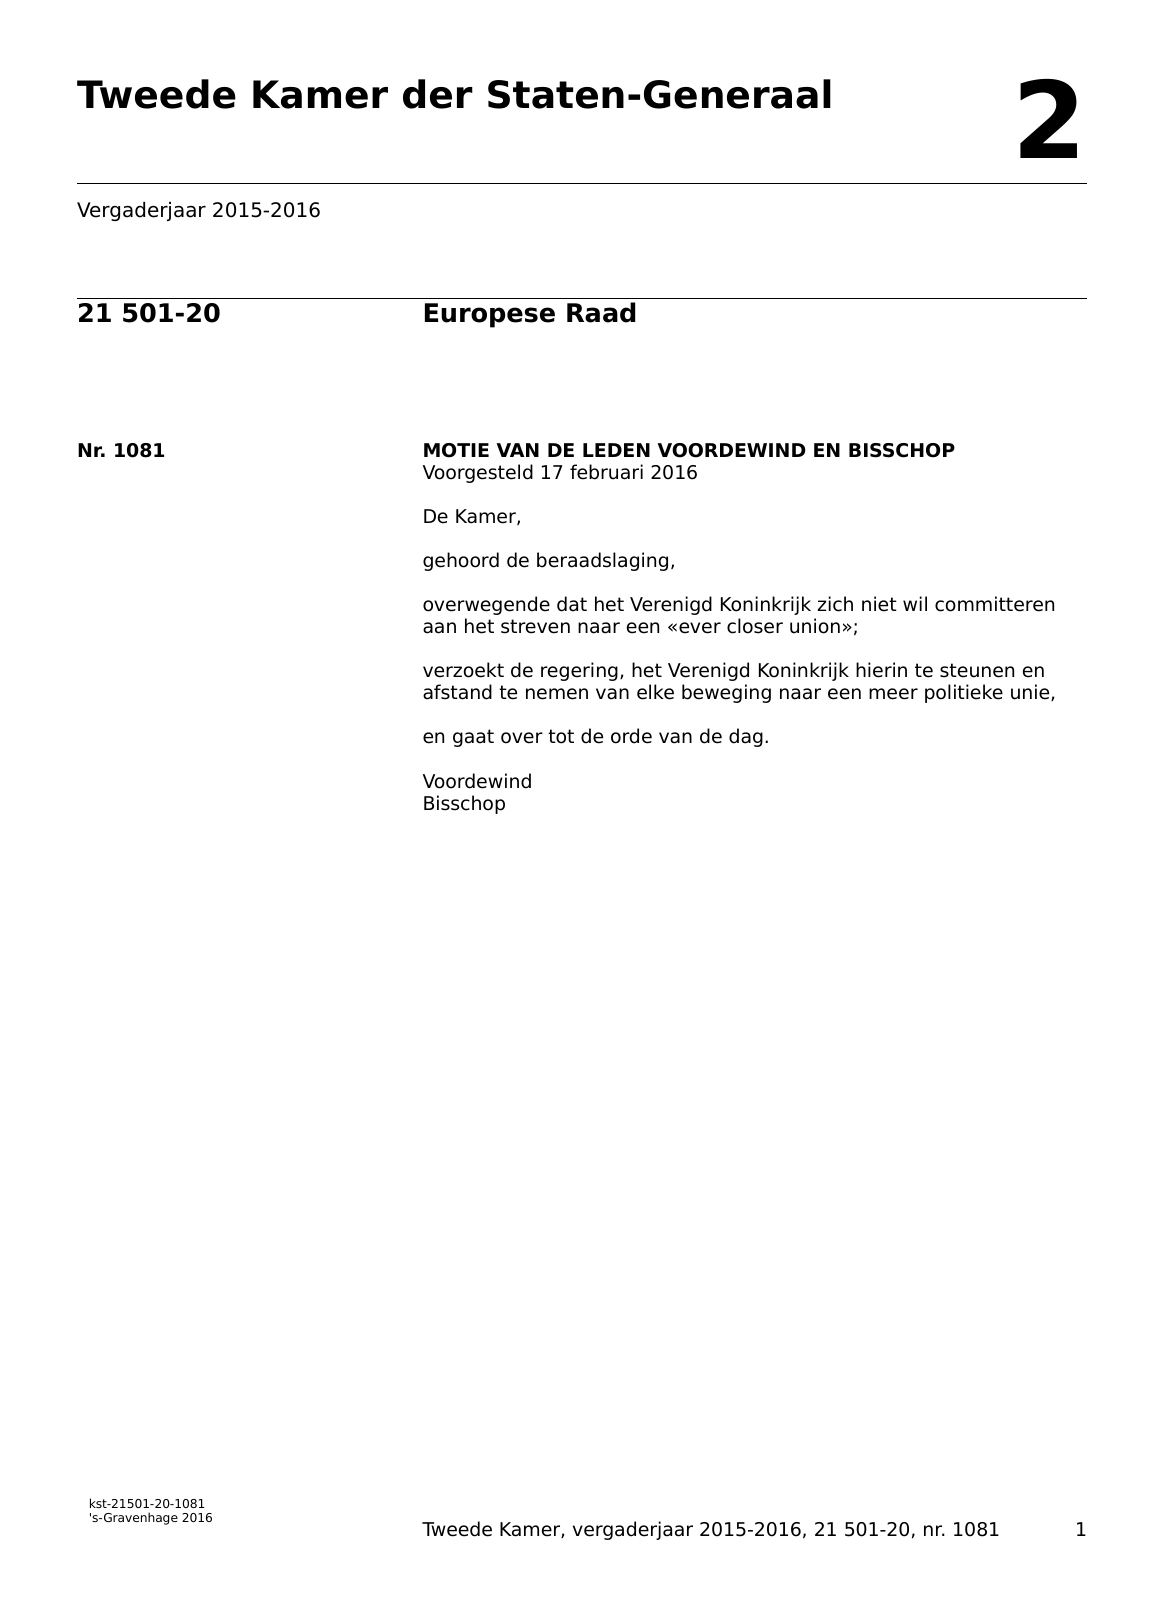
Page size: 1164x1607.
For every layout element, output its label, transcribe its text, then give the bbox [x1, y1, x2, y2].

text Voorgesteld 17 februari 2016 [422, 462, 1087, 484]
text Voordewind [422, 771, 1087, 793]
table_header 2 [886, 59, 1087, 183]
subtitle Nr. 1081 MOTIE VAN DE LEDEN VOORDEWIND EN BISSCHOP [77, 440, 1087, 462]
text en gaat over tot de orde van de dag. [422, 726, 1087, 748]
text De Kamer, [422, 506, 1087, 528]
text verzoekt de regering, het Verenigd Koninkrijk hierin te steunen en afstand te nemen van elke beweging naar een meer politieke unie, [422, 660, 1087, 704]
table_cell Vergaderjaar 2015-2016 [77, 184, 1087, 298]
subtitle 21 501-20 Europese Raad [77, 299, 1087, 329]
text 's-Gravenhage 2016 [88, 1511, 323, 1525]
text gehoord de beraadslaging, [422, 550, 1087, 572]
table_header Tweede Kamer der Staten-Generaal [77, 59, 886, 183]
text Bisschop [422, 793, 1087, 814]
text kst-21501-20-1081 [88, 1497, 323, 1511]
text overwegende dat het Verenigd Koninkrijk zich niet wil committeren aan het streven naar een «ever closer union»; [422, 594, 1087, 638]
